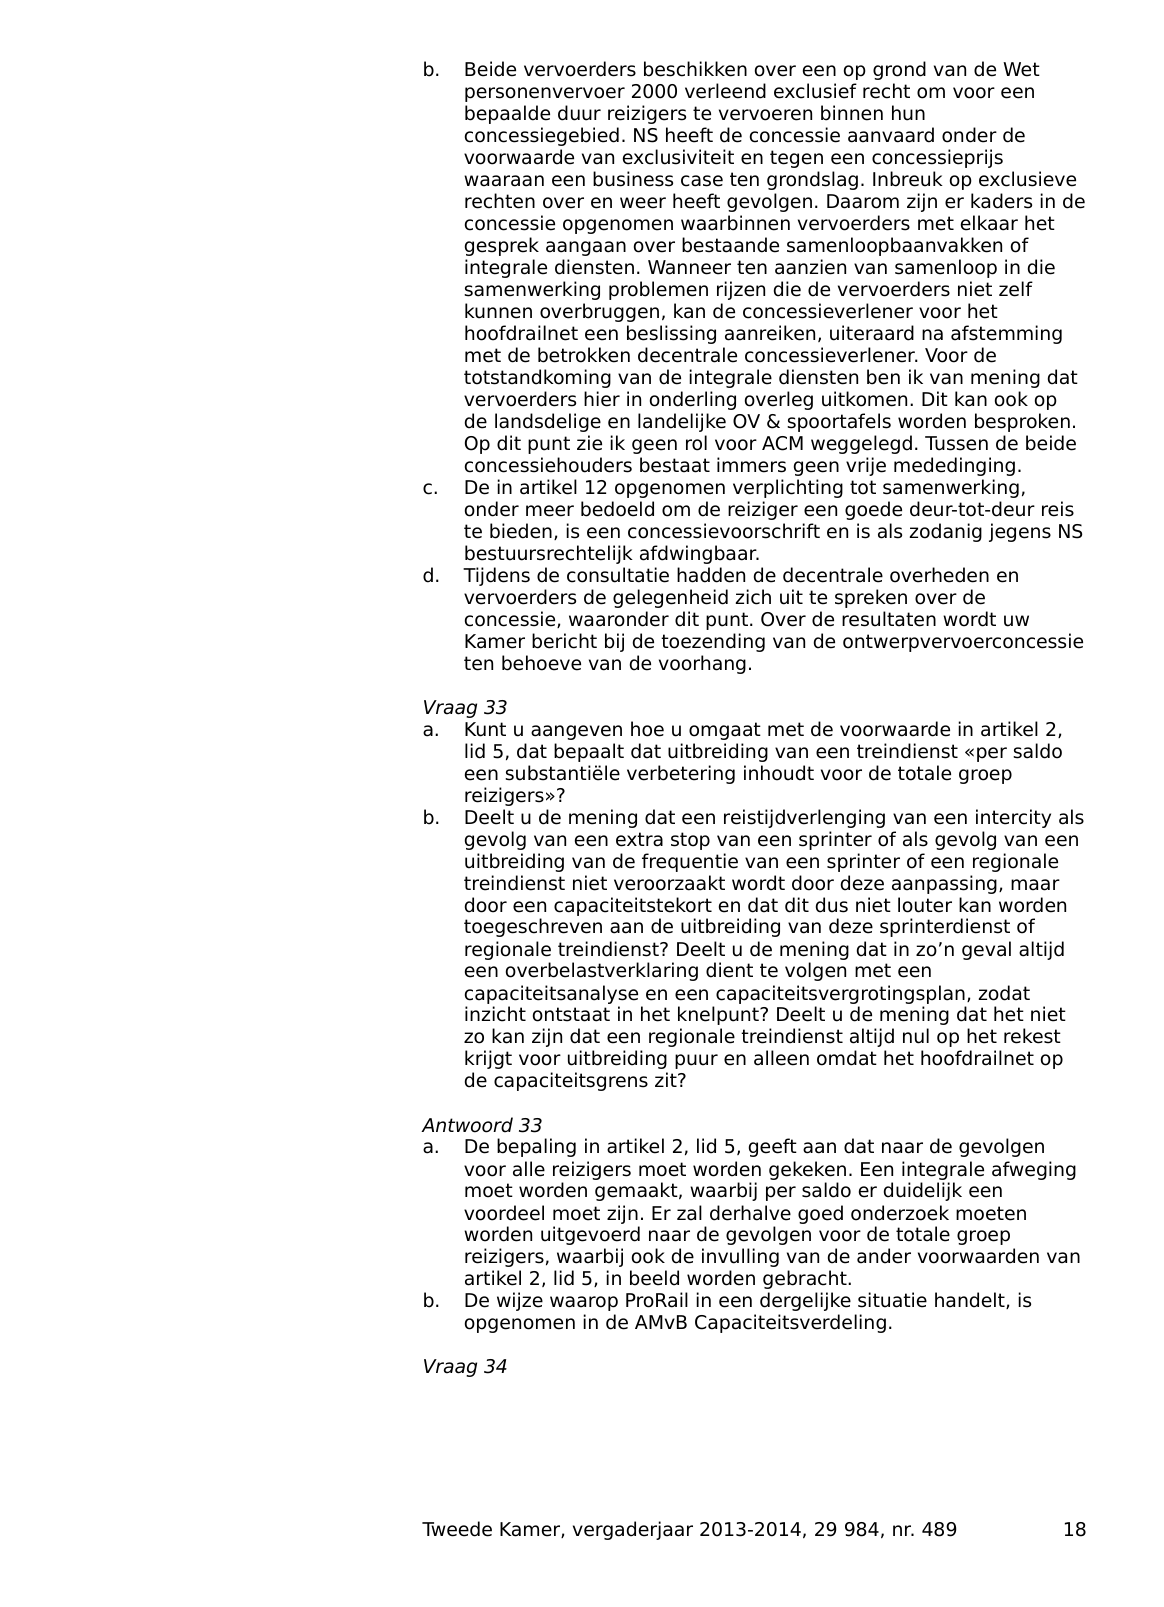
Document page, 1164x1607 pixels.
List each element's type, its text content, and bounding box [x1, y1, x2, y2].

text Antwoord 33 [422, 1114, 1087, 1136]
text Vraag 33 [422, 697, 1087, 719]
text b. Deelt u de mening dat een reistijdverlenging van een intercity als gevolg van een extra stop van een sprinter of als gevolg van een uitbreiding van de frequentie van een sprinter of een regionale treindienst niet veroorzaakt wordt door deze aanpassing, maar door een capaciteitstekort en dat dit dus niet louter kan worden toegeschreven aan de uitbreiding van deze sprinterdienst of regionale treindienst? Deelt u de mening dat in zo’n geval altijd een overbelastverklaring dient te volgen met een capaciteitsanalyse en een capaciteitsvergrotingsplan, zodat inzicht ontstaat in het knelpunt? Deelt u de mening dat het niet zo kan zijn dat een regionale treindienst altijd nul op het rekest krijgt voor uitbreiding puur en alleen omdat het hoofdrailnet op de capaciteitsgrens zit? [422, 807, 1087, 1092]
text d. Tijdens de consultatie hadden de decentrale overheden en vervoerders de gelegenheid zich uit te spreken over de concessie, waaronder dit punt. Over de resultaten wordt uw Kamer bericht bij de toezending van de ontwerpvervoerconcessie ten behoeve van de voorhang. [422, 564, 1087, 674]
text Vraag 34 [422, 1356, 1087, 1378]
text a. Kunt u aangeven hoe u omgaat met de voorwaarde in artikel 2, lid 5, dat bepaalt dat uitbreiding van een treindienst «per saldo een substantiële verbetering inhoudt voor de totale groep reizigers»? [422, 719, 1087, 807]
text b. De wijze waarop ProRail in een dergelijke situatie handelt, is opgenomen in de AMvB Capaciteitsverdeling. [422, 1290, 1087, 1334]
text b. Beide vervoerders beschikken over een op grond van de Wet personenvervoer 2000 verleend exclusief recht om voor een bepaalde duur reizigers te vervoeren binnen hun concessiegebied. NS heeft de concessie aanvaard onder de voorwaarde van exclusiviteit en tegen een concessieprijs waaraan een business case ten grondslag. Inbreuk op exclusieve rechten over en weer heeft gevolgen. Daarom zijn er kaders in de concessie opgenomen waarbinnen vervoerders met elkaar het gesprek aangaan over bestaande samenloopbaanvakken of integrale diensten. Wanneer ten aanzien van samenloop in die samenwerking problemen rijzen die de vervoerders niet zelf kunnen overbruggen, kan de concessieverlener voor het hoofdrailnet een beslissing aanreiken, uiteraard na afstemming met de betrokken decentrale concessieverlener. Voor de totstandkoming van de integrale diensten ben ik van mening dat vervoerders hier in onderling overleg uitkomen. Dit kan ook op de landsdelige en landelijke OV & spoortafels worden besproken. Op dit punt zie ik geen rol voor ACM weggelegd. Tussen de beide concessiehouders bestaat immers geen vrije mededinging. [422, 59, 1087, 477]
text a. De bepaling in artikel 2, lid 5, geeft aan dat naar de gevolgen voor alle reizigers moet worden gekeken. Een integrale afweging moet worden gemaakt, waarbij per saldo er duidelijk een voordeel moet zijn. Er zal derhalve goed onderzoek moeten worden uitgevoerd naar de gevolgen voor de totale groep reizigers, waarbij ook de invulling van de ander voorwaarden van artikel 2, lid 5, in beeld worden gebracht. [422, 1136, 1087, 1290]
text c. De in artikel 12 opgenomen verplichting tot samenwerking, onder meer bedoeld om de reiziger een goede deur-tot-deur reis te bieden, is een concessievoorschrift en is als zodanig jegens NS bestuursrechtelijk afdwingbaar. [422, 477, 1087, 564]
